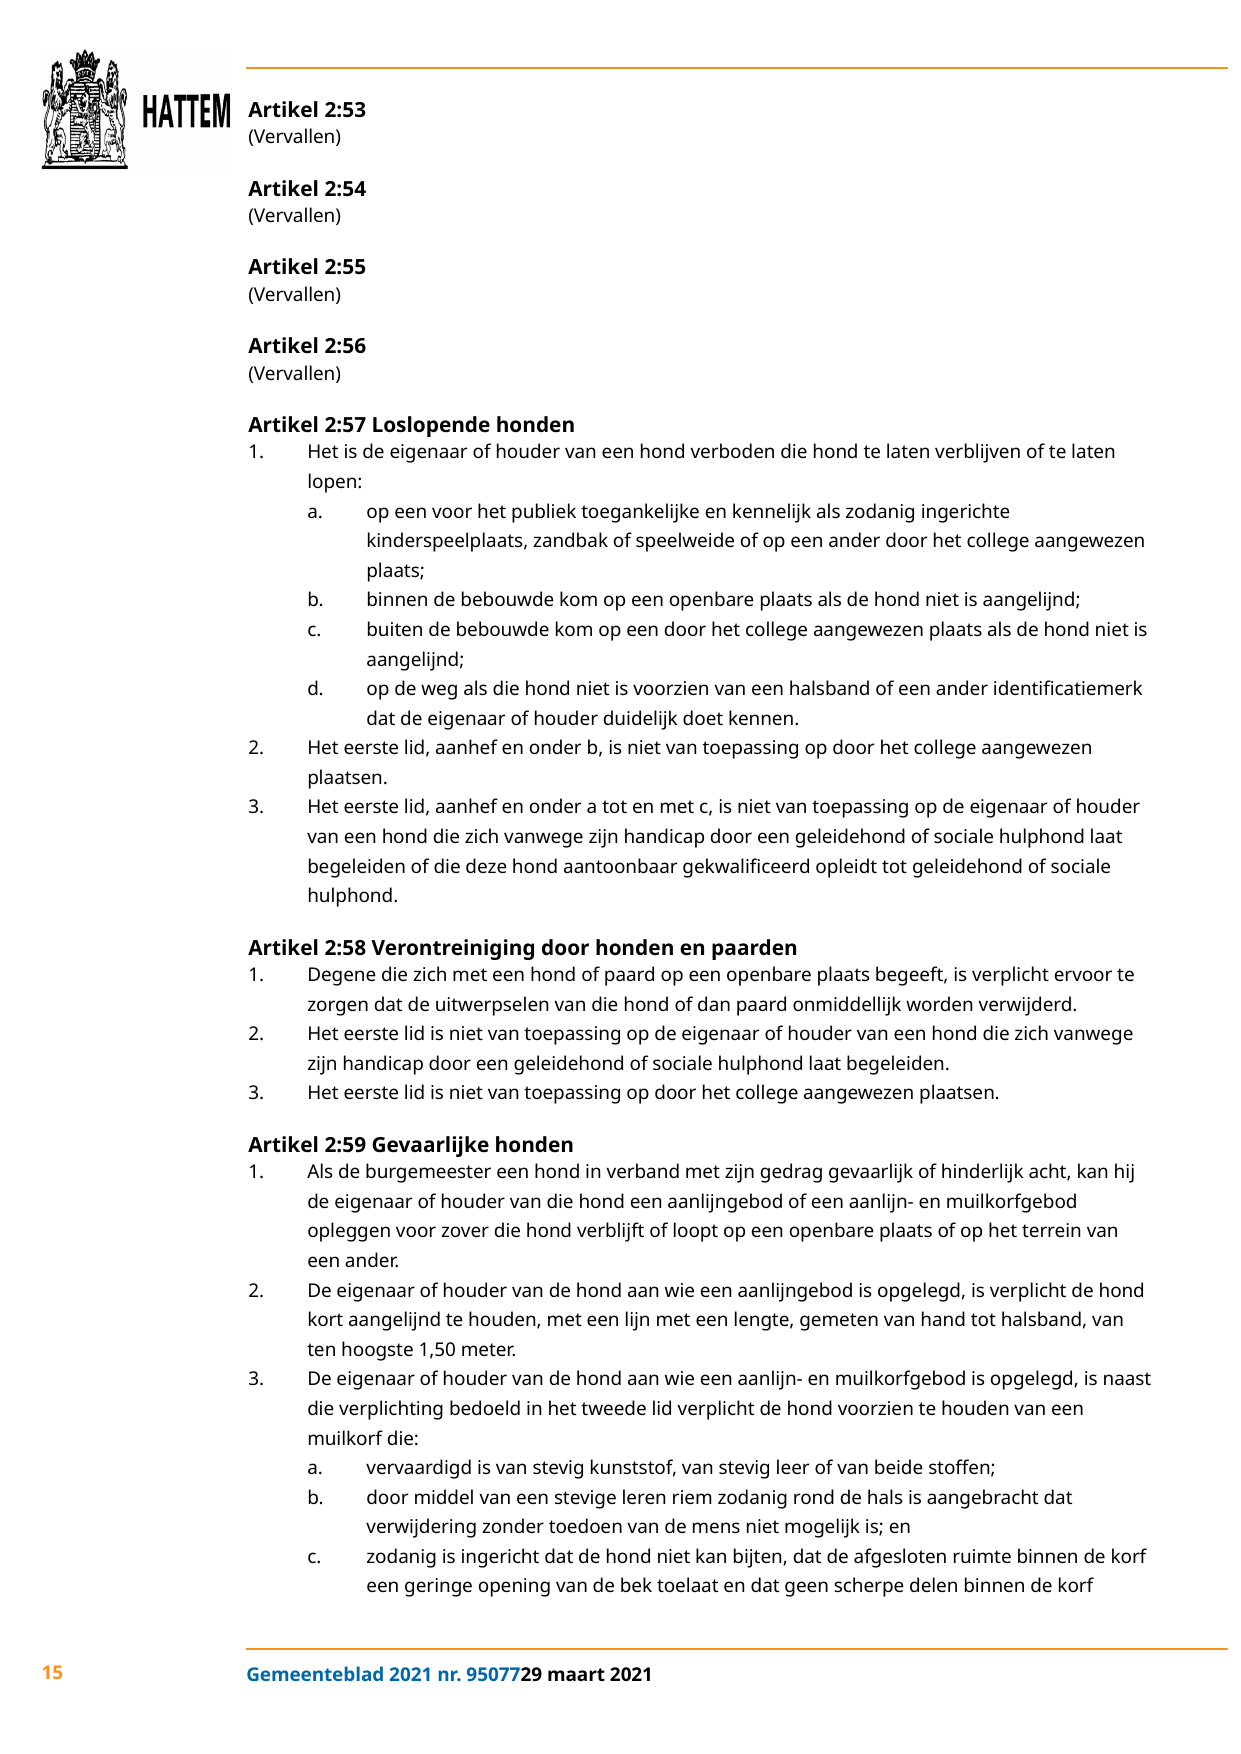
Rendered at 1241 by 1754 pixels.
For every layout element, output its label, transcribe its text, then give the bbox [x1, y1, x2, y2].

text (Vervallen) [248, 123, 1152, 149]
list buiten de bebouwde kom op een door het college aangewezen plaats als de hond niet is aangelijnd; [307, 616, 1152, 671]
list Het eerste lid, aanhef en onder b, is niet van toepassing op door het college aangewezen plaatsen. [248, 734, 1152, 790]
list Het eerste lid, aanhef en onder a tot en met c, is niet van toepassing op de eigenaar of houder van een hond die zich vanwege zijn handicap door een geleidehond of sociale hulphond laat begeleiden of die deze hond aantoonbaar gekwalificeerd opleidt tot geleidehond of sociale hulphond. [248, 794, 1152, 908]
text Artikel 2:56 [248, 331, 1152, 360]
text Artikel 2:57 Loslopende honden [248, 410, 1152, 439]
text (Vervallen) [248, 360, 1152, 386]
list De eigenaar of houder van de hond aan wie een aanlijn- en muilkorfgebod is opgelegd, is naast die verplichting bedoeld in het tweede lid verplicht de hond voorzien te houden van een muilkorf die: [248, 1366, 1152, 1450]
list vervaardigd is van stevig kunststof, van stevig leer of van beide stoffen; [307, 1454, 1152, 1480]
list Het eerste lid is niet van toepassing op de eigenaar of houder van een hond die zich vanwege zijn handicap door een geleidehond of sociale hulphond laat begeleiden. [248, 1020, 1152, 1076]
list zodanig is ingericht dat de hond niet kan bijten, dat de afgesloten ruimte binnen de korf een geringe opening van de bek toelaat en dat geen scherpe delen binnen de korf [307, 1543, 1152, 1598]
list De eigenaar of houder van de hond aan wie een aanlijngebod is opgelegd, is verplicht de hond kort aangelijnd te houden, met een lijn met een lengte, gemeten van hand tot halsband, van ten hoogste 1,50 meter. [248, 1277, 1152, 1362]
text Artikel 2:58 Verontreiniging door honden en paarden [248, 933, 1152, 961]
list op de weg als die hond niet is voorzien van een halsband of een ander identificatiemerk dat de eigenaar of houder duidelijk doet kennen. [307, 675, 1152, 731]
list Het eerste lid is niet van toepassing op door het college aangewezen plaatsen. [248, 1079, 1152, 1105]
list Degene die zich met een hond of paard op een openbare plaats begeeft, is verplicht ervoor te zorgen dat de uitwerpselen van die hond of dan paard onmiddellijk worden verwijderd. [248, 961, 1152, 1017]
list op een voor het publiek toegankelijke en kennelijk als zodanig ingerichte kinderspeelplaats, zandbak of speelweide of op een ander door het college aangewezen plaats; [307, 498, 1152, 583]
text Artikel 2:59 Gevaarlijke honden [248, 1130, 1152, 1158]
list Het is de eigenaar of houder van een hond verboden die hond te laten verblijven of te laten lopen: [248, 439, 1152, 494]
text (Vervallen) [248, 281, 1152, 307]
text Artikel 2:54 [248, 174, 1152, 202]
text (Vervallen) [248, 202, 1152, 228]
picture [41, 47, 231, 172]
text Artikel 2:55 [248, 252, 1152, 281]
list binnen de bebouwde kom op een openbare plaats als de hond niet is aangelijnd; [307, 587, 1152, 612]
list door middel van een stevige leren riem zodanig rond de hals is aangebracht dat verwijdering zonder toedoen van de mens niet mogelijk is; en [307, 1484, 1152, 1539]
text Artikel 2:53 [248, 95, 1152, 123]
list Als de burgemeester een hond in verband met zijn gedrag gevaarlijk of hinderlijk acht, kan hij de eigenaar of houder van die hond een aanlijngebod of een aanlijn- en muilkorfgebod opleggen voor zover die hond verblijft of loopt op een openbare plaats of op het terrein van een ander. [248, 1158, 1152, 1273]
